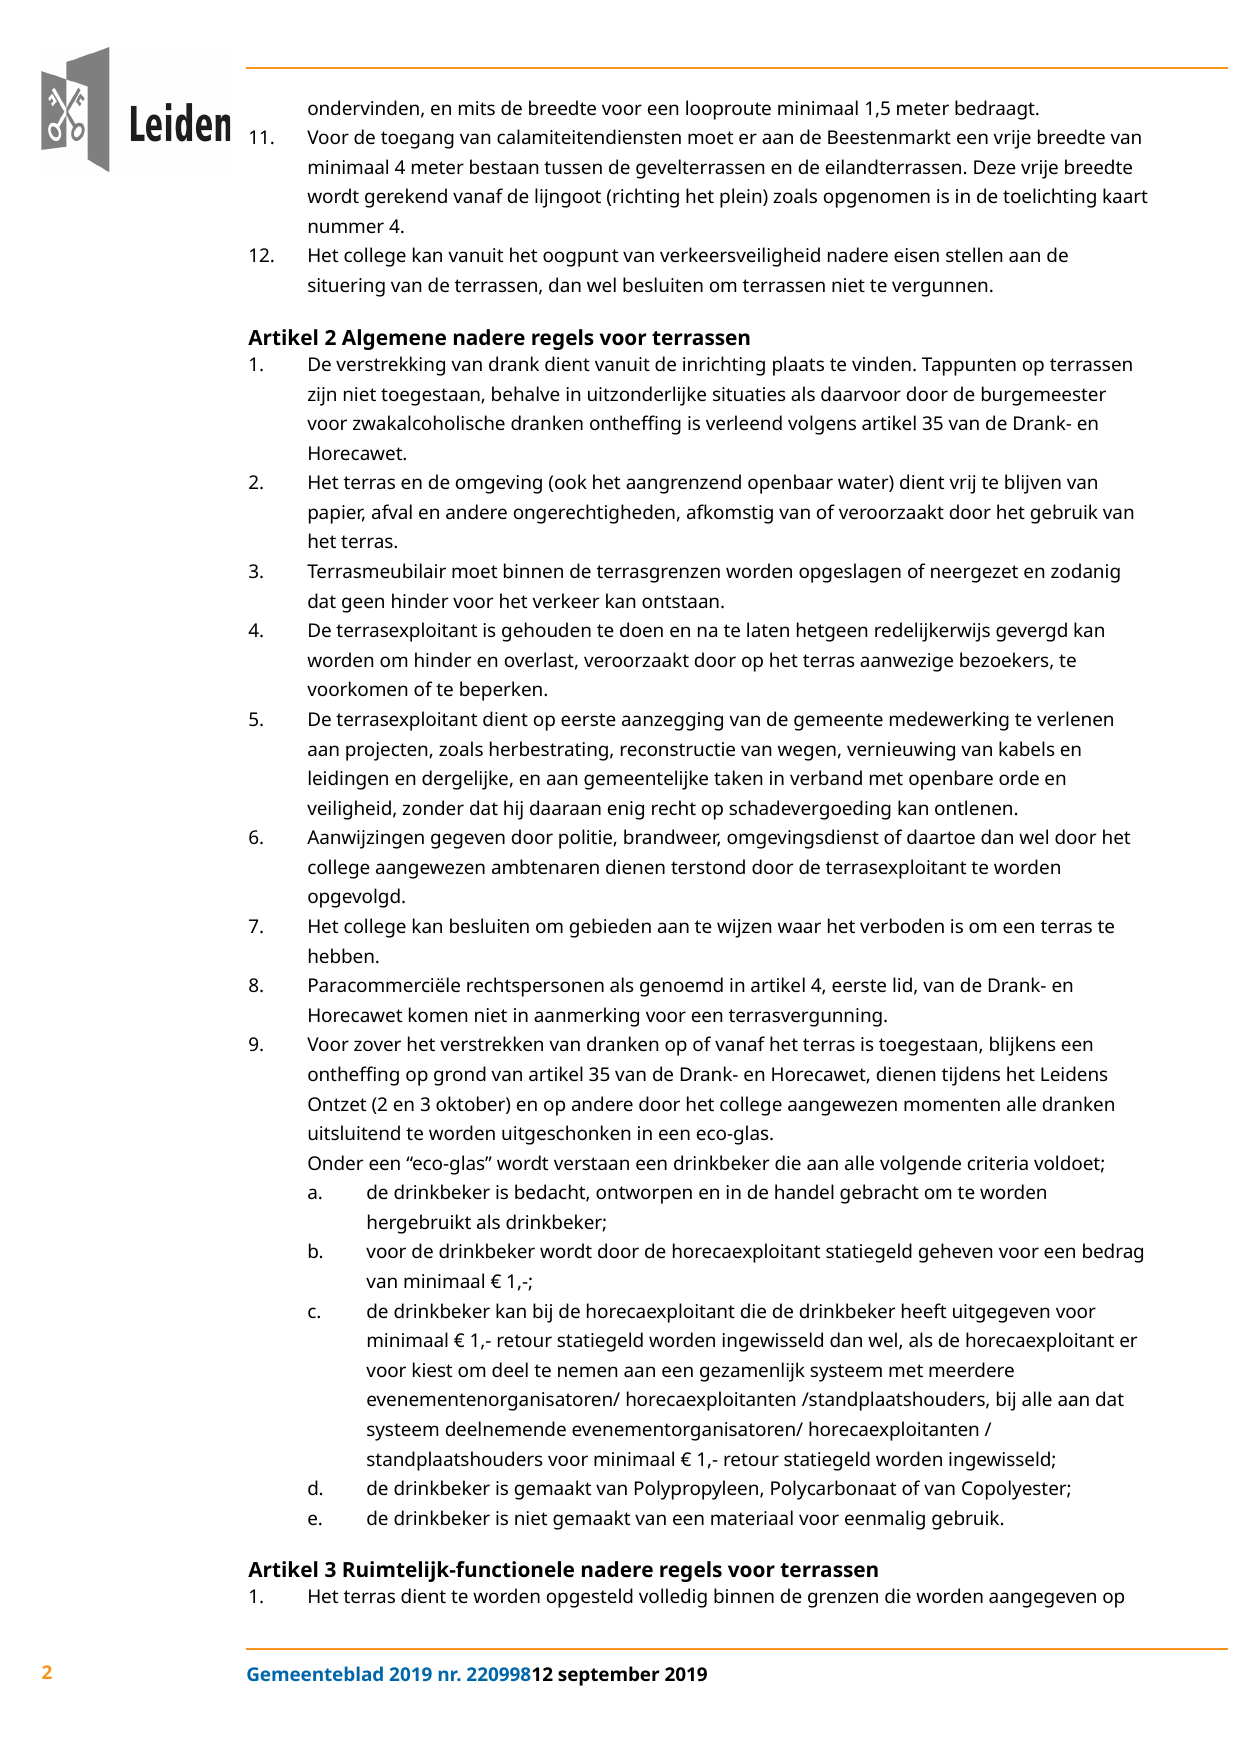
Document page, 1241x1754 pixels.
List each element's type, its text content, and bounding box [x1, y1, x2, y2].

list Terrasmeubilair moet binnen de terrasgrenzen worden opgeslagen of neergezet en zodanig dat geen hinder voor het verkeer kan ontstaan. [248, 558, 1152, 613]
list de drinkbeker is niet gemaakt van een materiaal voor eenmalig gebruik. [307, 1505, 1152, 1531]
list Het terras en de omgeving (ook het aangrenzend openbaar water) dient vrij te blijven van papier, afval en andere ongerechtigheden, afkomstig van of veroorzaakt door het gebruik van het terras. [248, 469, 1152, 554]
list Voor de toegang van calamiteitendiensten moet er aan de Beestenmarkt een vrije breedte van minimaal 4 meter bestaan tussen de gevelterrassen en de eilandterrassen. Deze vrije breedte wordt gerekend vanaf de lijngoot (richting het plein) zoals opgenomen is in de toelichting kaart nummer 4. [248, 124, 1152, 239]
list Paracommerciële rechtspersonen als genoemd in artikel 4, eerste lid, van de Drank- en Horecawet komen niet in aanmerking voor een terrasvergunning. [248, 972, 1152, 1028]
list ondervinden, en mits de breedte voor een looproute minimaal 1,5 meter bedraagt. [248, 95, 1152, 121]
list Het college kan vanuit het oogpunt van verkeersveiligheid nadere eisen stellen aan de situering van de terrassen, dan wel besluiten om terrassen niet te vergunnen. [248, 243, 1152, 298]
text Artikel 3 Ruimtelijk-functionele nadere regels voor terrassen [248, 1555, 1152, 1584]
list Aanwijzingen gegeven door politie, brandweer, omgevingsdienst of daartoe dan wel door het college aangewezen ambtenaren dienen terstond door de terrasexploitant te worden opgevolgd. [248, 824, 1152, 909]
list Het college kan besluiten om gebieden aan te wijzen waar het verboden is om een terras te hebben. [248, 913, 1152, 968]
picture [41, 47, 231, 172]
list voor de drinkbeker wordt door de horecaexploitant statiegeld geheven voor een bedrag van minimaal € 1,-; [307, 1239, 1152, 1294]
list De terrasexploitant dient op eerste aanzegging van de gemeente medewerking te verlenen aan projecten, zoals herbestrating, reconstructie van wegen, vernieuwing van kabels en leidingen en dergelijke, en aan gemeentelijke taken in verband met openbare orde en veiligheid, zonder dat hij daaraan enig recht op schadevergoeding kan ontlenen. [248, 706, 1152, 821]
list De terrasexploitant is gehouden te doen en na te laten hetgeen redelijkerwijs gevergd kan worden om hinder en overlast, veroorzaakt door op het terras aanwezige bezoekers, te voorkomen of te beperken. [248, 617, 1152, 702]
list Het terras dient te worden opgesteld volledig binnen de grenzen die worden aangegeven op [248, 1584, 1152, 1609]
list Onder een “eco-glas” wordt verstaan een drinkbeker die aan alle volgende criteria voldoet; [248, 1150, 1152, 1176]
list de drinkbeker is bedacht, ontworpen en in de handel gebracht om te worden hergebruikt als drinkbeker; [307, 1179, 1152, 1235]
list Voor zover het verstrekken van dranken op of vanaf het terras is toegestaan, blijkens een ontheffing op grond van artikel 35 van de Drank- en Horecawet, dienen tijdens het Leidens Ontzet (2 en 3 oktober) en op andere door het college aangewezen momenten alle dranken uitsluitend te worden uitgeschonken in een eco-glas. [248, 1032, 1152, 1146]
list De verstrekking van drank dient vanuit de inrichting plaats te vinden. Tappunten op terrassen zijn niet toegestaan, behalve in uitzonderlijke situaties als daarvoor door de burgemeester voor zwakalcoholische dranken ontheffing is verleend volgens artikel 35 van de Drank- en Horecawet. [248, 351, 1152, 466]
text Artikel 2 Algemene nadere regels voor terrassen [248, 323, 1152, 351]
list de drinkbeker kan bij de horecaexploitant die de drinkbeker heeft uitgegeven voor minimaal € 1,- retour statiegeld worden ingewisseld dan wel, als de horecaexploitant er voor kiest om deel te nemen aan een gezamenlijk systeem met meerdere evenementenorganisatoren/ horecaexploitanten /standplaatshouders, bij alle aan dat systeem deelnemende evenementorganisatoren/ horecaexploitanten / standplaatshouders voor minimaal € 1,- retour statiegeld worden ingewisseld; [307, 1298, 1152, 1471]
list de drinkbeker is gemaakt van Polypropyleen, Polycarbonaat of van Copolyester; [307, 1475, 1152, 1501]
